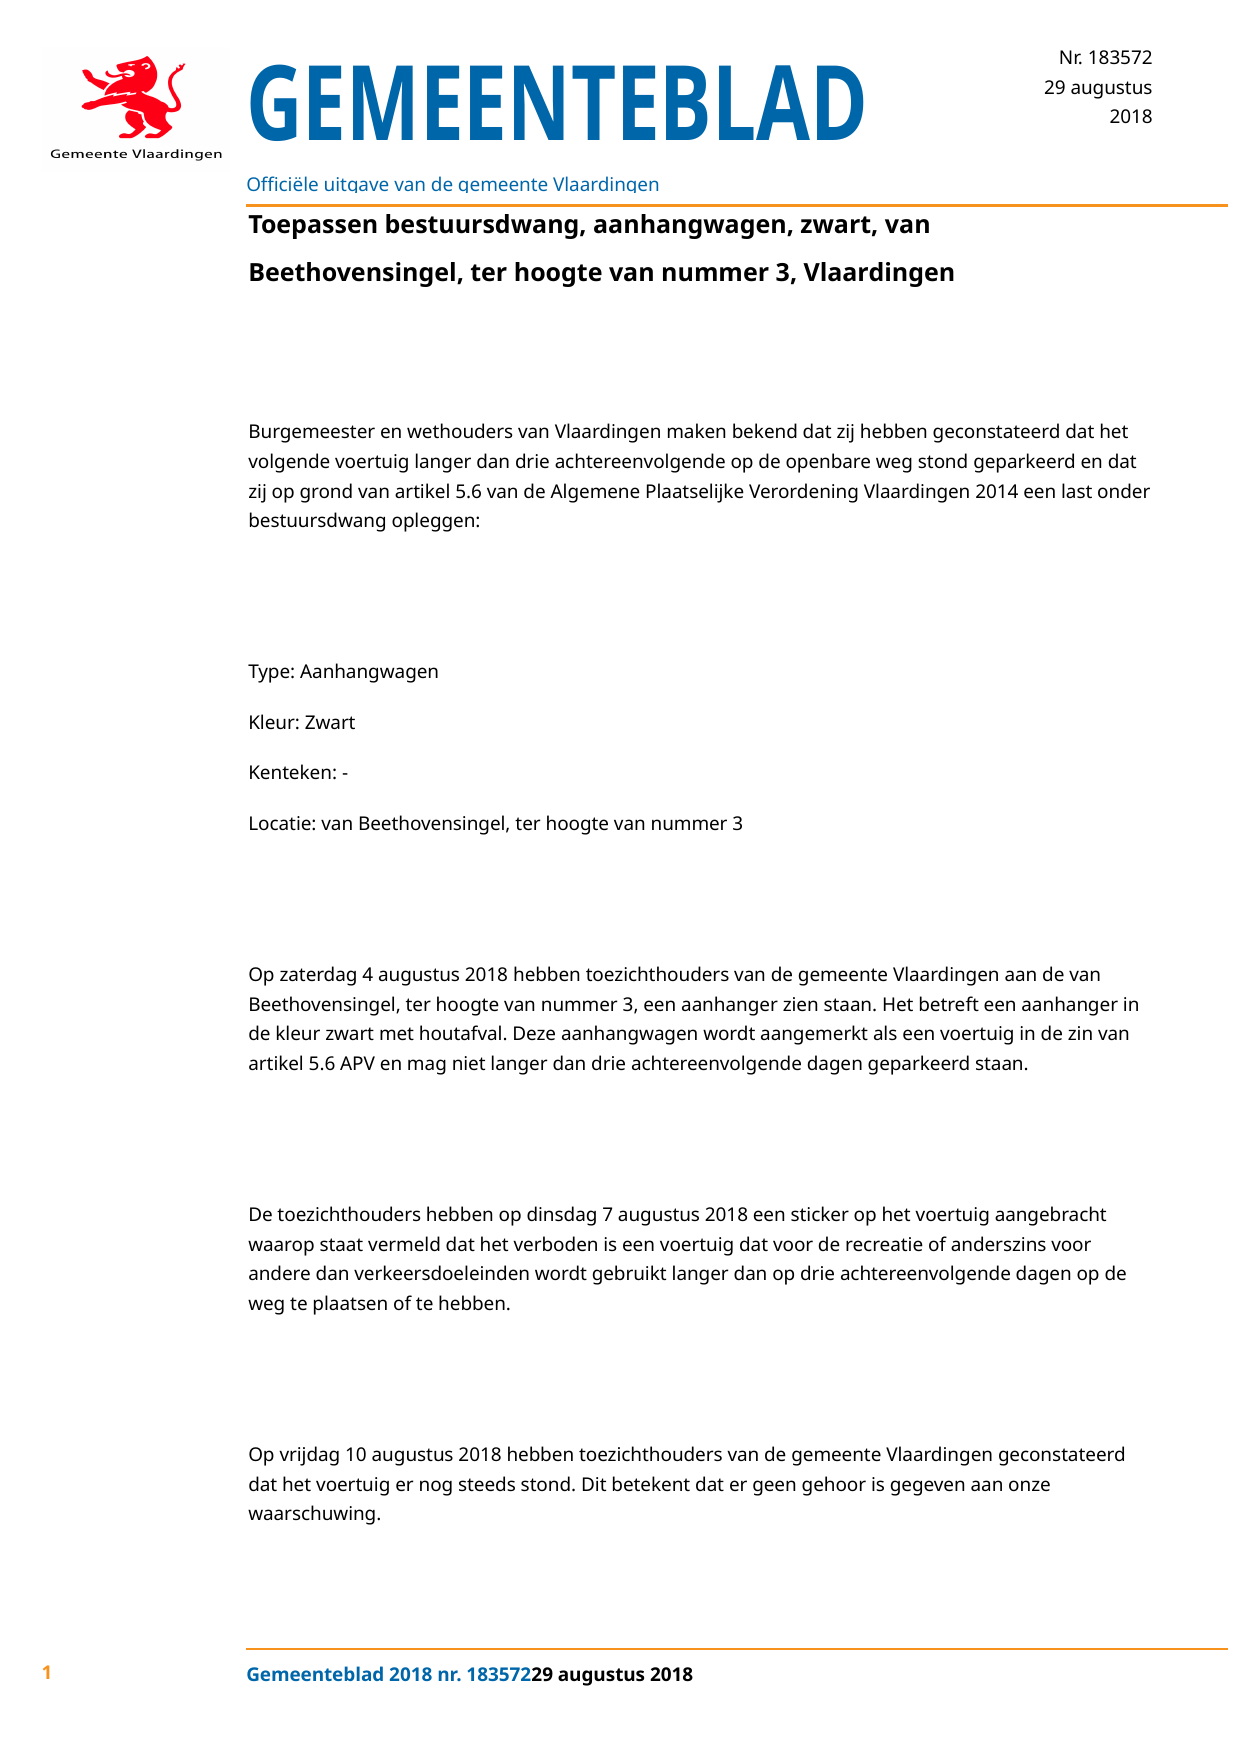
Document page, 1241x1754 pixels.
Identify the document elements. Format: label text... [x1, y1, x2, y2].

picture [41, 47, 231, 172]
text Locatie: van Beethovensingel, ter hoogte van nummer 3 [248, 810, 1152, 836]
text Burgemeester en wethouders van Vlaardingen maken bekend dat zij hebben geconstateerd dat het volgende voertuig langer dan drie achtereenvolgende op de openbare weg stond geparkeerd en dat zij op grond van artikel 5.6 van de Algemene Plaatselijke Verordening Vlaardingen 2014 een last onder bestuursdwang opleggen: [248, 419, 1152, 533]
text Toepassen bestuursdwang, aanhangwagen, zwart, van Beethovensingel, ter hoogte van nummer 3, Vlaardingen [248, 207, 1152, 288]
text Kleur: Zwart [248, 709, 1152, 735]
text Op vrijdag 10 augustus 2018 hebben toezichthouders van de gemeente Vlaardingen geconstateerd dat het voertuig er nog steeds stond. Dit betekent dat er geen gehoor is gegeven aan onze waarschuwing. [248, 1441, 1152, 1526]
text De toezichthouders hebben op dinsdag 7 augustus 2018 een sticker op het voertuig aangebracht waarop staat vermeld dat het verboden is een voertuig dat voor de recreatie of anderszins voor andere dan verkeersdoeleinden wordt gebruikt langer dan op drie achtereenvolgende dagen op de weg te plaatsen of te hebben. [248, 1201, 1152, 1316]
text Op zaterdag 4 augustus 2018 hebben toezichthouders van de gemeente Vlaardingen aan de van Beethovensingel, ter hoogte van nummer 3, een aanhanger zien staan. Het betreft een aanhanger in de kleur zwart met houtafval. Deze aanhangwagen wordt aangemerkt als een voertuig in de zin van artikel 5.6 APV en mag niet langer dan drie achtereenvolgende dagen geparkeerd staan. [248, 961, 1152, 1076]
text Kenteken: - [248, 759, 1152, 785]
text Type: Aanhangwagen [248, 659, 1152, 684]
